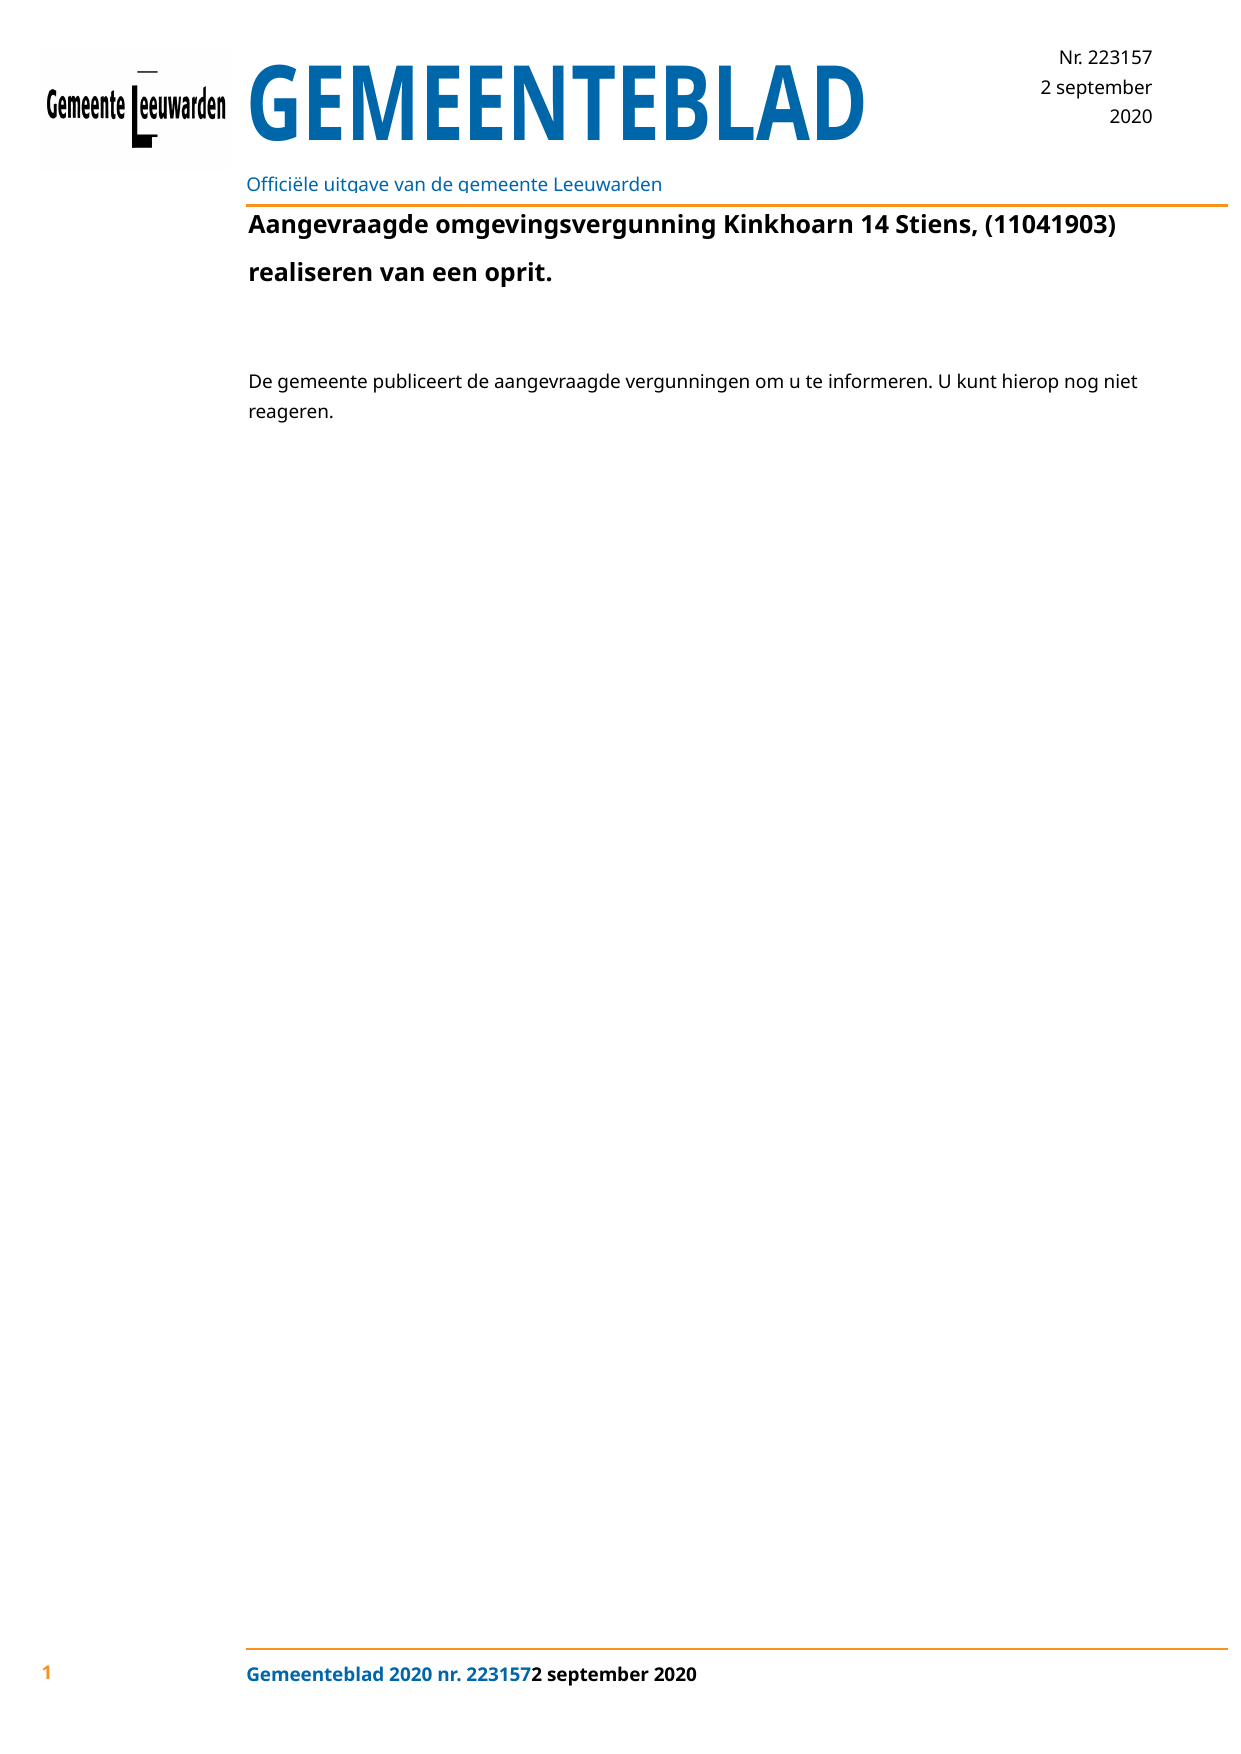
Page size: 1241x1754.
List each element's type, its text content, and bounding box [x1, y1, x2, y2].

text De gemeente publiceert de aangevraagde vergunningen om u te informeren. U kunt hierop nog niet reageren. [248, 368, 1152, 424]
text Aangevraagde omgevingsvergunning Kinkhoarn 14 Stiens, (11041903) realiseren van een oprit. [248, 207, 1152, 288]
picture [41, 47, 231, 172]
